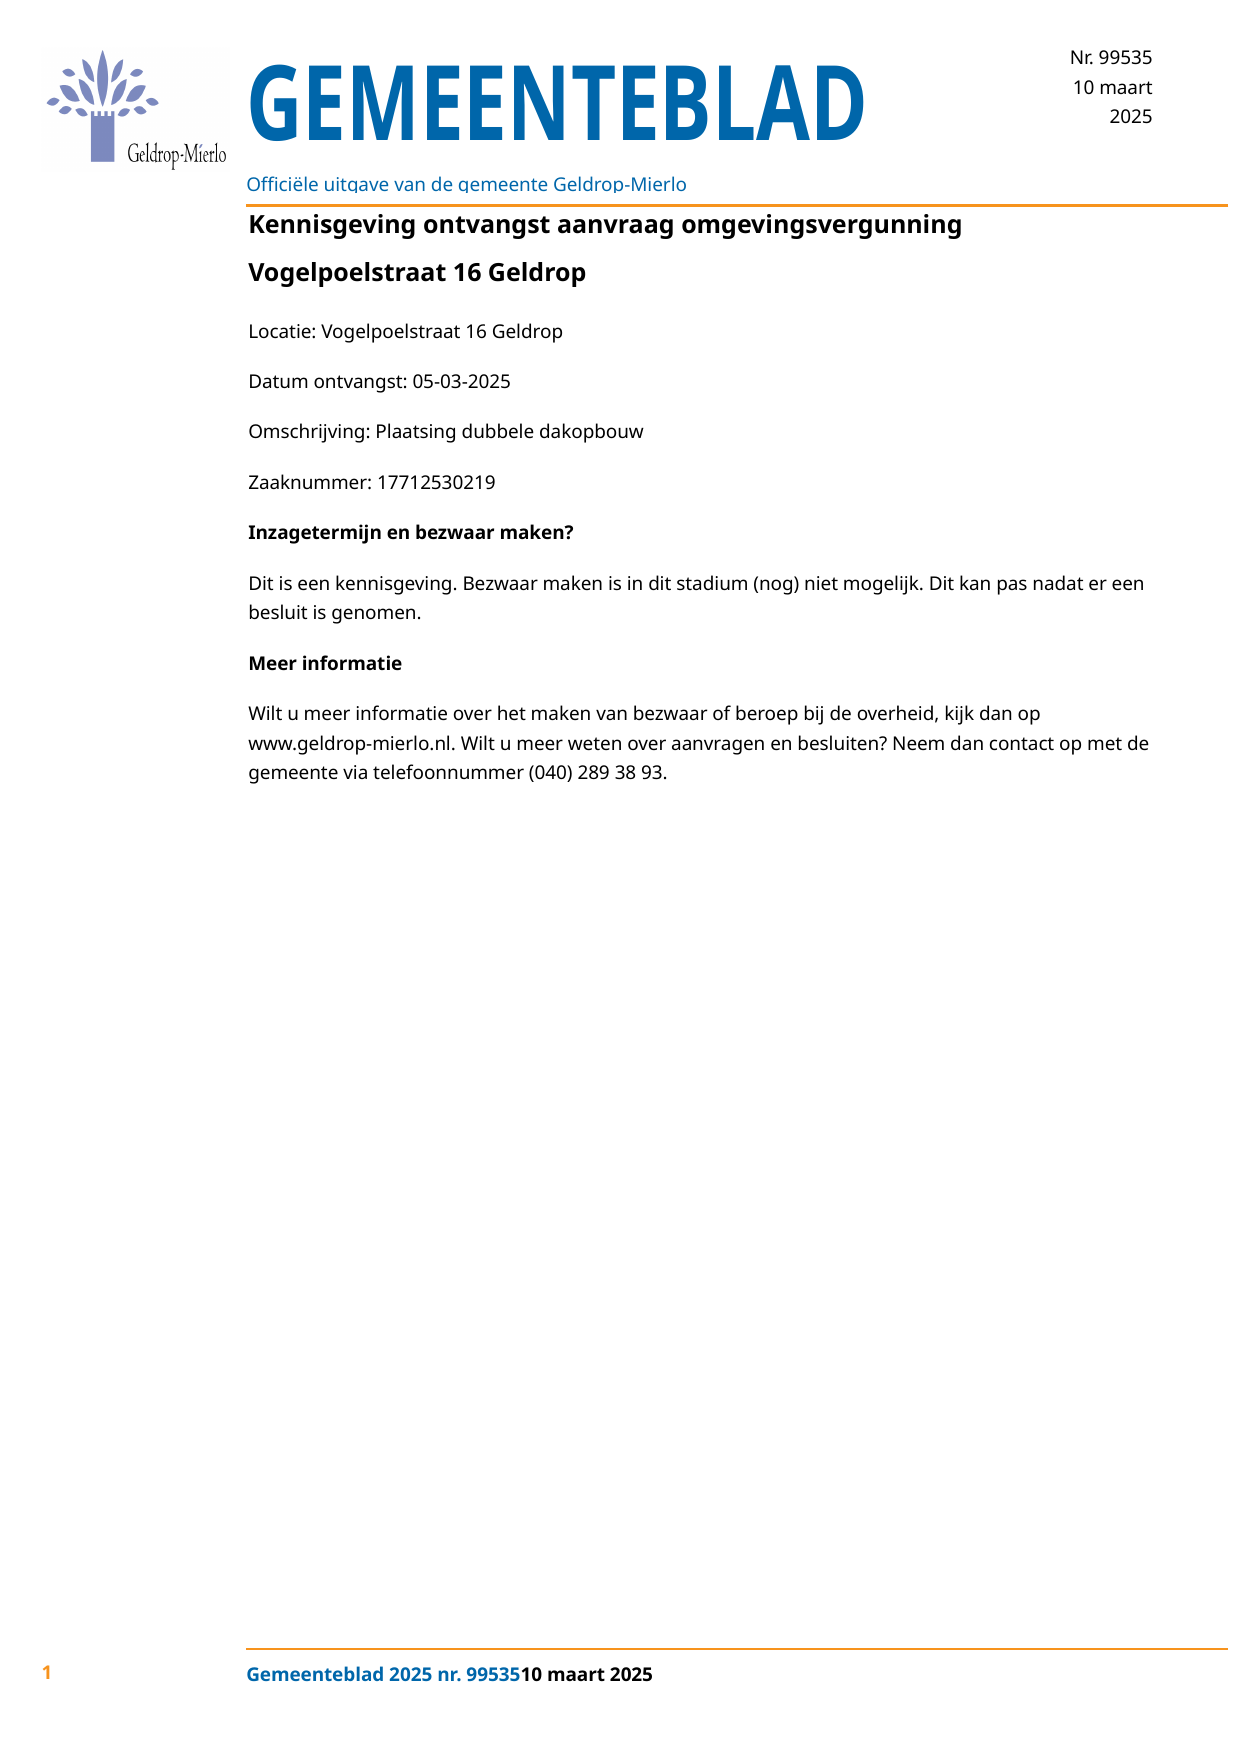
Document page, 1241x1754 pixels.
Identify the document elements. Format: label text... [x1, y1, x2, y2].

picture [41, 47, 231, 172]
text Dit is een kennisgeving. Bezwaar maken is in dit stadium (nog) niet mogelijk. Dit kan pas nadat er een besluit is genomen. [248, 570, 1152, 625]
text Omschrijving: Plaatsing dubbele dakopbouw [248, 419, 1152, 444]
text Kennisgeving ontvangst aanvraag omgevingsvergunning Vogelpoelstraat 16 Geldrop [248, 207, 1152, 288]
text Meer informatie [248, 650, 1152, 676]
text Zaaknummer: 17712530219 [248, 469, 1152, 495]
text Wilt u meer informatie over het maken van bezwaar of beroep bij de overheid, kijk dan op www.geldrop-mierlo.nl. Wilt u meer weten over aanvragen en besluiten? Neem dan contact op met de gemeente via telefoonnummer (040) 289 38 93. [248, 700, 1152, 785]
text Locatie: Vogelpoelstraat 16 Geldrop [248, 318, 1152, 344]
text Inzagetermijn en bezwaar maken? [248, 519, 1152, 545]
text Datum ontvangst: 05-03-2025 [248, 368, 1152, 394]
